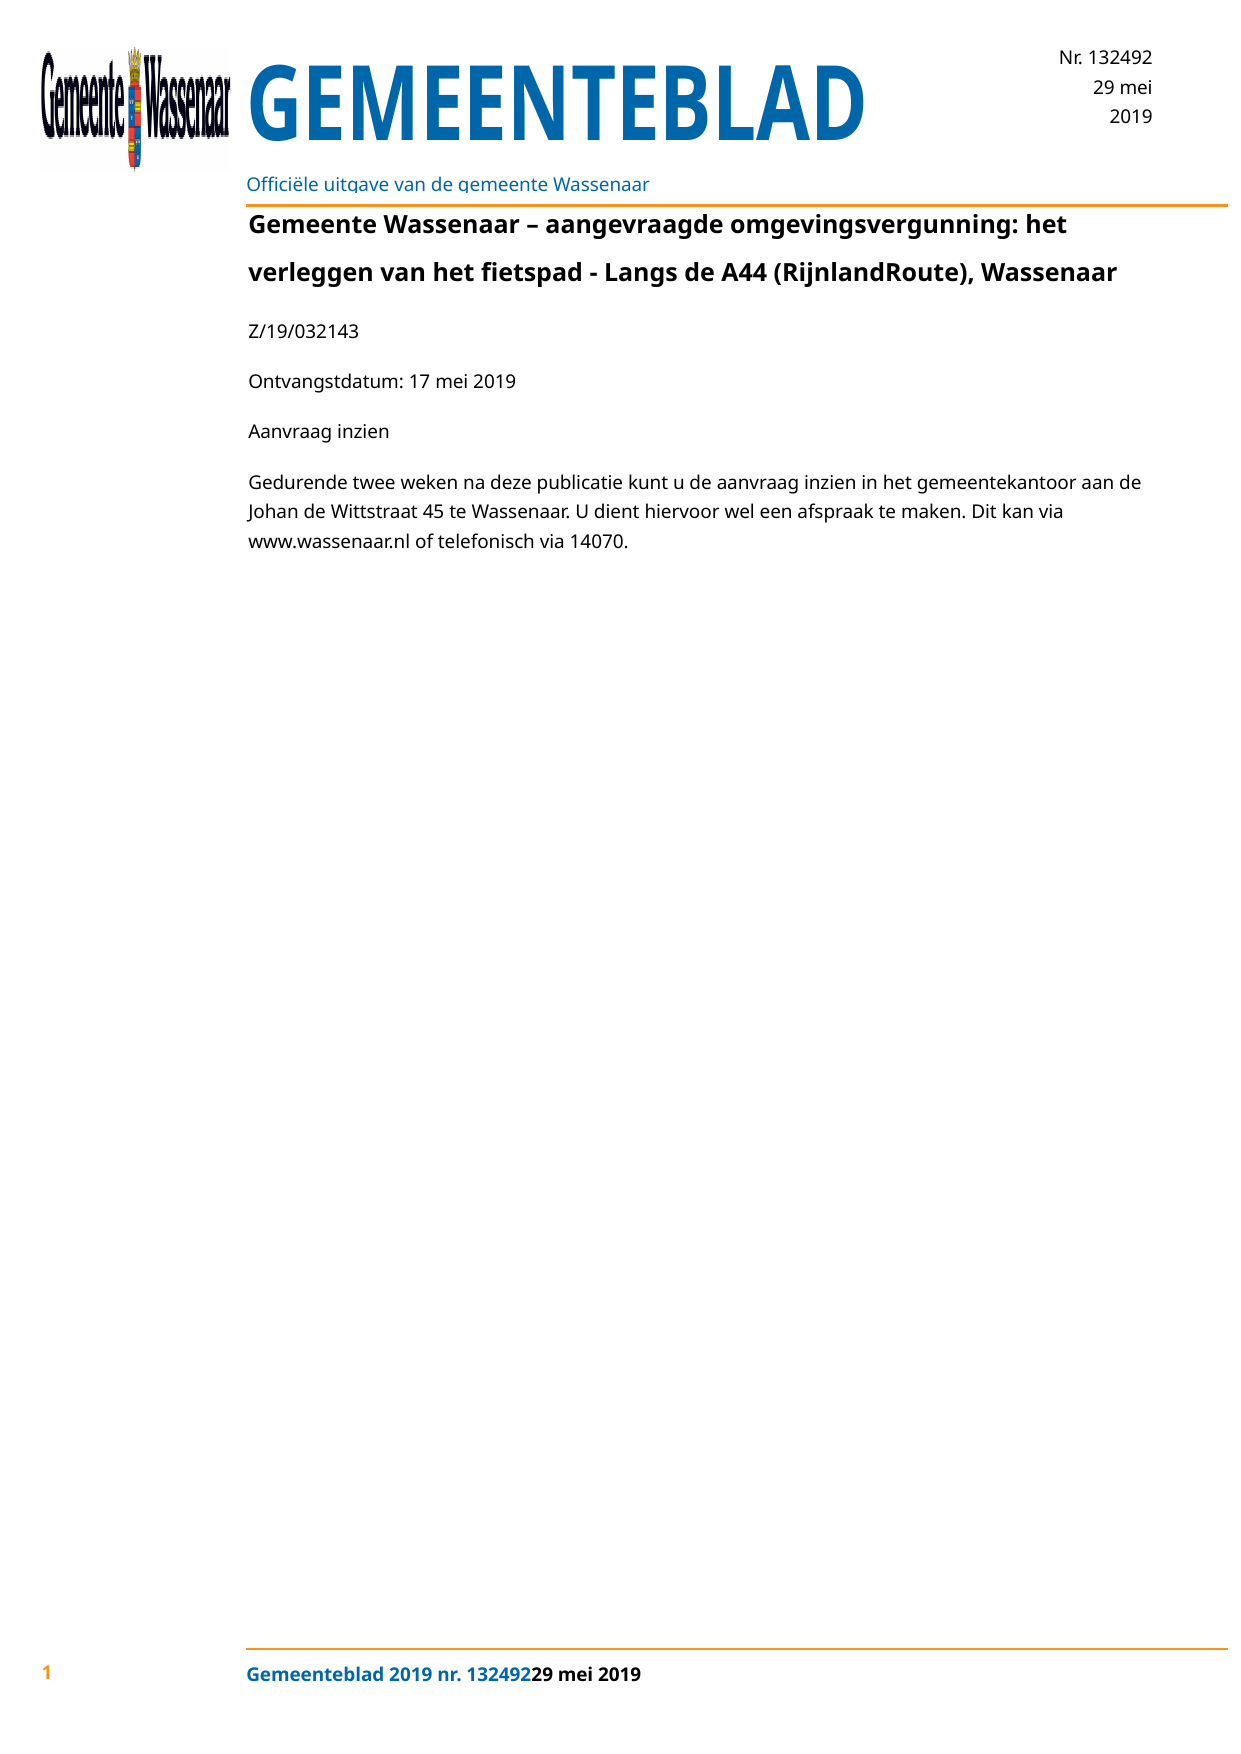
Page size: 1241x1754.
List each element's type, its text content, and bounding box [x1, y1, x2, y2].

picture [41, 47, 231, 172]
text Z/19/032143 [248, 318, 1152, 344]
text Aanvraag inzien [248, 419, 1152, 444]
text Gedurende twee weken na deze publicatie kunt u de aanvraag inzien in het gemeentekantoor aan de Johan de Wittstraat 45 te Wassenaar. U dient hiervoor wel een afspraak te maken. Dit kan via www.wassenaar.nl of telefonisch via 14070. [248, 469, 1152, 554]
text Ontvangstdatum: 17 mei 2019 [248, 368, 1152, 394]
text Gemeente Wassenaar – aangevraagde omgevingsvergunning: het verleggen van het fietspad - Langs de A44 (RijnlandRoute), Wassenaar [248, 207, 1152, 288]
